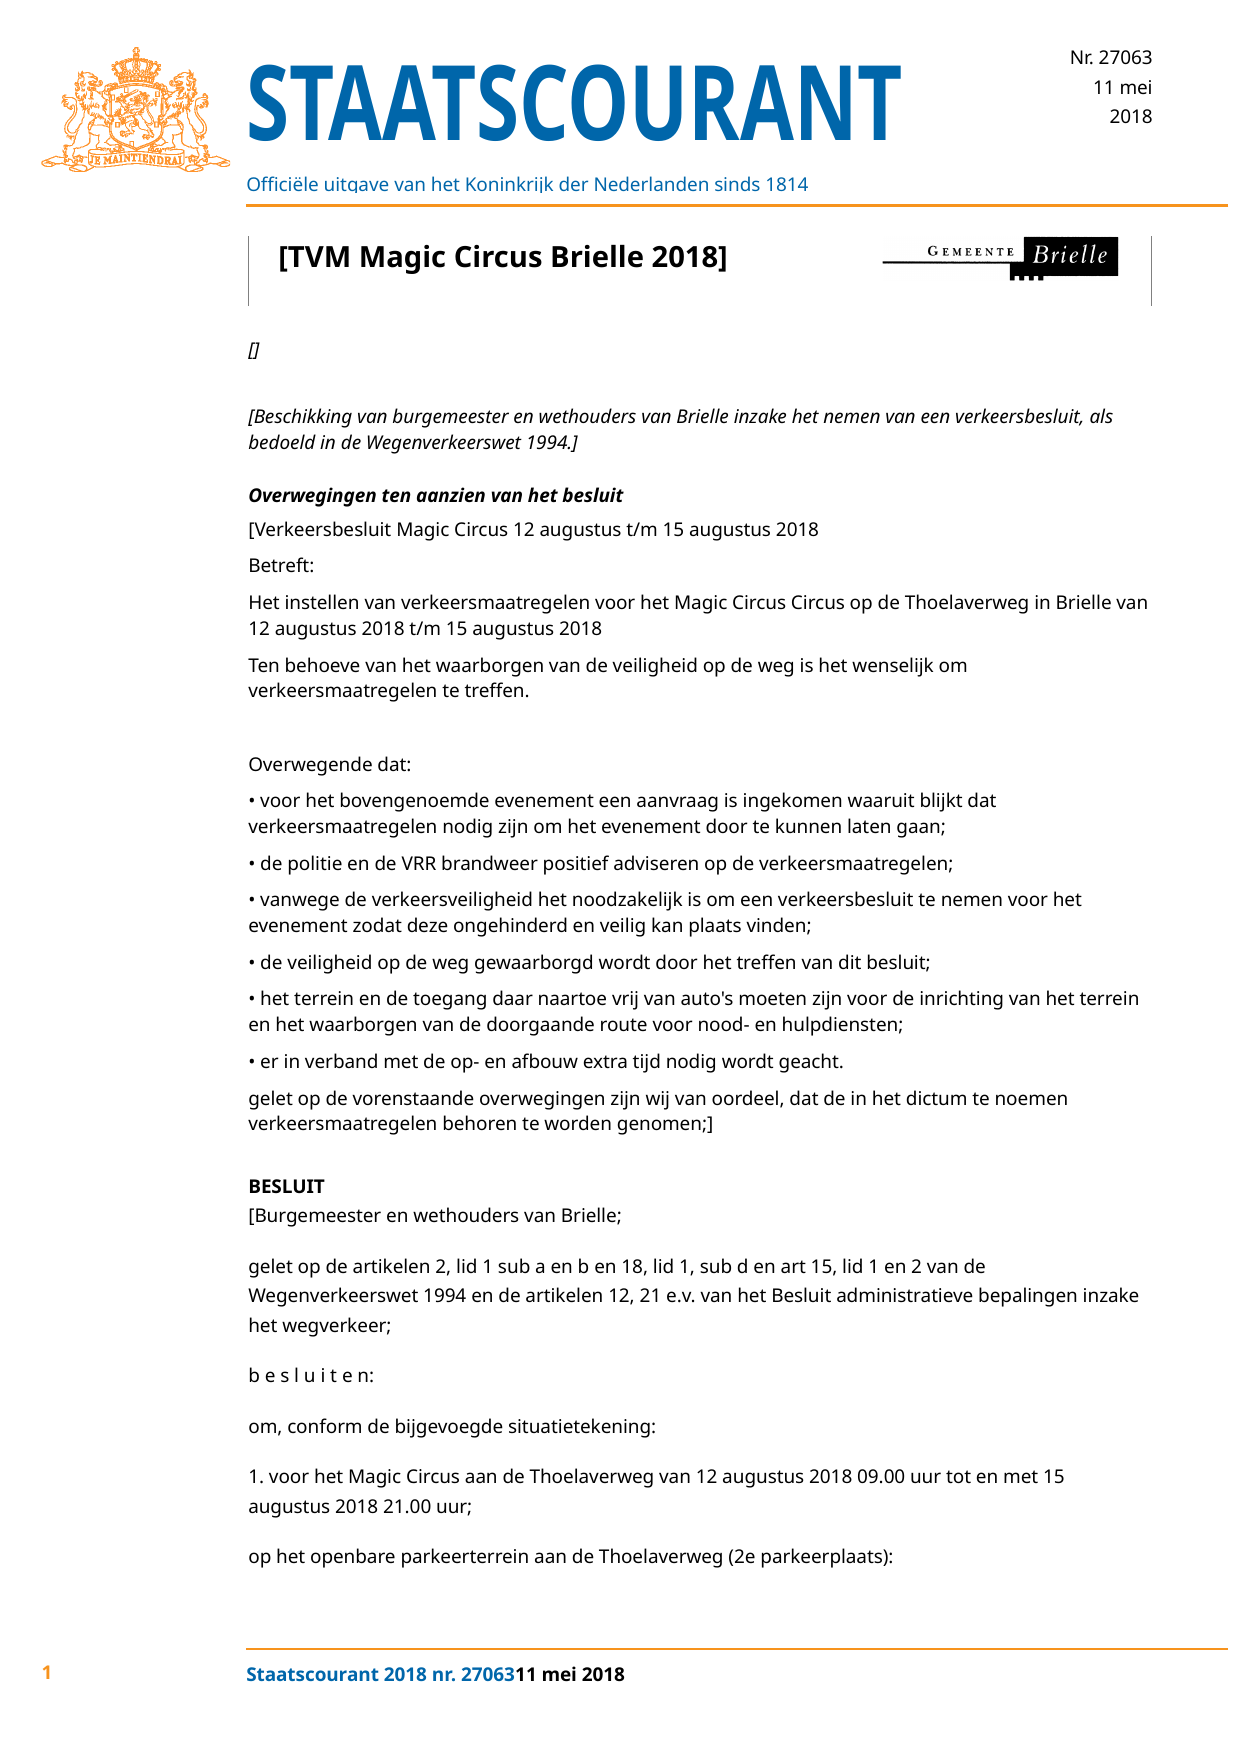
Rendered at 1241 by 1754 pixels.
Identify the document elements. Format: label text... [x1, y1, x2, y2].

table_header [TVM Magic Circus Brielle 2018] [249, 236, 850, 306]
text gelet op de vorenstaande overwegingen zijn wij van oordeel, dat de in het dictum te noemen verkeersmaatregelen behoren te worden genomen;] [248, 1085, 1152, 1136]
text [Verkeersbesluit Magic Circus 12 augustus t/m 15 augustus 2018 [248, 516, 1152, 542]
text om, conform de bijgevoegde situatietekening: [248, 1413, 1152, 1439]
text • er in verband met de op- en afbouw extra tijd nodig wordt geacht. [248, 1048, 1152, 1074]
picture [882, 236, 1119, 281]
text Overwegingen ten aanzien van het besluit [248, 482, 1152, 508]
picture [41, 47, 231, 172]
text Overwegende dat: [248, 751, 1152, 777]
text • het terrein en de toegang daar naartoe vrij van auto's moeten zijn voor de inrichting van het terrein en het waarborgen van de doorgaande route voor nood- en hulpdiensten; [248, 986, 1152, 1037]
text Ten behoeve van het waarborgen van de veiligheid op de weg is het wenselijk om verkeersmaatregelen te treffen. [248, 652, 1152, 703]
text [] [248, 336, 1152, 361]
text BESLUIT [248, 1173, 1152, 1199]
text op het openbare parkeerterrein aan de Thoelaverweg (2e parkeerplaats): [248, 1543, 1152, 1569]
text • de politie en de VRR brandweer positief adviseren op de verkeersmaatregelen; [248, 850, 1152, 876]
text 1. voor het Magic Circus aan de Thoelaverweg van 12 augustus 2018 09.00 uur tot en met 15 augustus 2018 21.00 uur; [248, 1463, 1152, 1519]
text • de veiligheid op de weg gewaarborgd wordt door het treffen van dit besluit; [248, 949, 1152, 975]
text Betreft: [248, 553, 1152, 578]
text [Beschikking van burgemeester en wethouders van Brielle inzake het nemen van een verkeersbesluit, als bedoeld in de Wegenverkeerswet 1994.] [248, 403, 1152, 455]
text Het instellen van verkeersmaatregelen voor het Magic Circus Circus op de Thoelaverweg in Brielle van 12 augustus 2018 t/m 15 augustus 2018 [248, 589, 1152, 641]
text gelet op de artikelen 2, lid 1 sub a en b en 18, lid 1, sub d en art 15, lid 1 en 2 van de Wegenverkeerswet 1994 en de artikelen 12, 21 e.v. van het Besluit administratieve bepalingen inzake het wegverkeer; [248, 1253, 1152, 1338]
text • vanwege de verkeersveiligheid het noodzakelijk is om een verkeersbesluit te nemen voor het evenement zodat deze ongehinderd en veilig kan plaats vinden; [248, 887, 1152, 938]
table_header [850, 236, 1151, 306]
text • voor het bovengenoemde evenement een aanvraag is ingekomen waaruit blijkt dat verkeersmaatregelen nodig zijn om het evenement door te kunnen laten gaan; [248, 787, 1152, 839]
text [Burgemeester en wethouders van Brielle; [248, 1203, 1152, 1228]
text b e s l u i t e n: [248, 1363, 1152, 1388]
